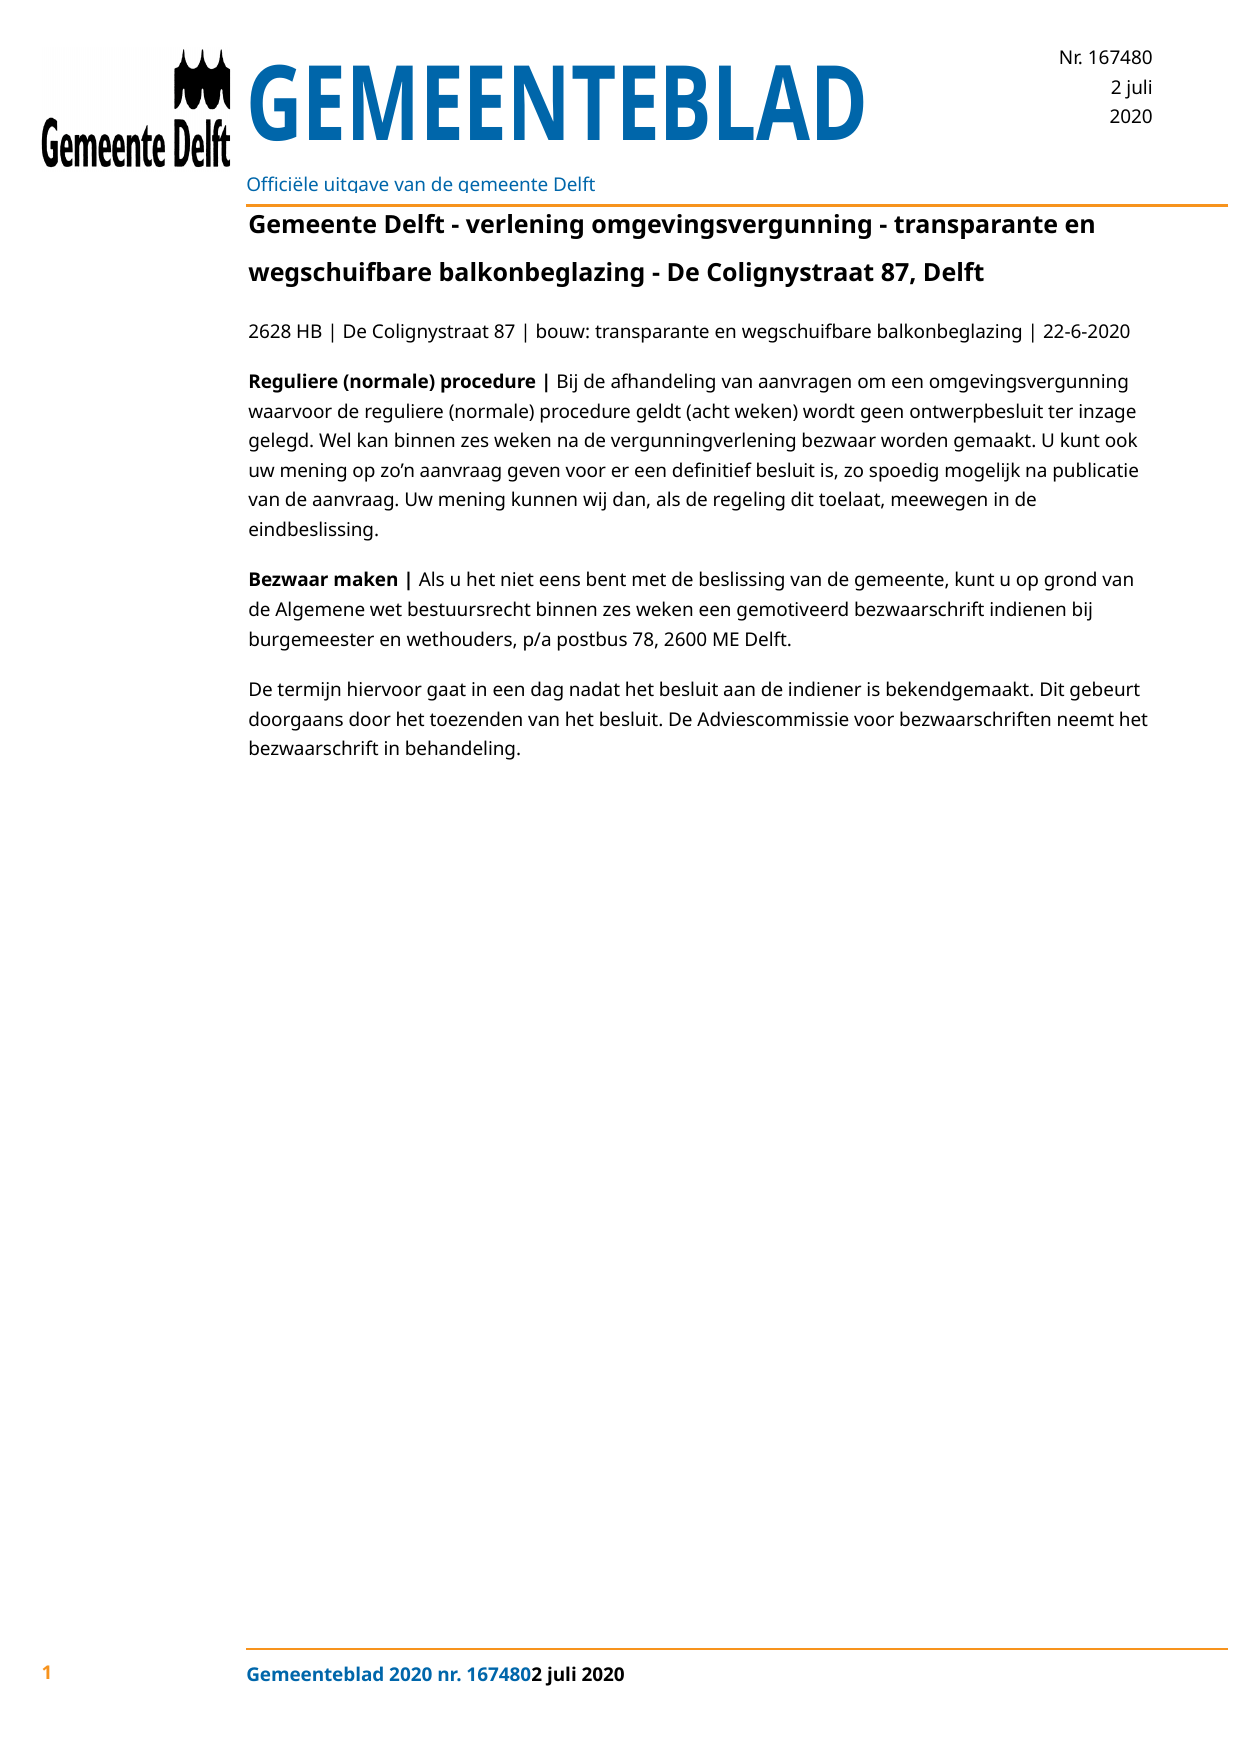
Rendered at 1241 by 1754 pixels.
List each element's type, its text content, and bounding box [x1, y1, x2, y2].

text Gemeente Delft - verlening omgevingsvergunning - transparante en wegschuifbare balkonbeglazing - De Colignystraat 87, Delft [248, 207, 1152, 288]
text Bezwaar maken | Als u het niet eens bent met de beslissing van de gemeente, kunt u op grond van de Algemene wet bestuursrecht binnen zes weken een gemotiveerd bezwaarschrift indienen bij burgemeester en wethouders, p/a postbus 78, 2600 ME Delft. [248, 567, 1152, 652]
text Reguliere (normale) procedure | Bij de afhandeling van aanvragen om een omgevingsvergunning waarvoor de reguliere (normale) procedure geldt (acht weken) wordt geen ontwerpbesluit ter inzage gelegd. Wel kan binnen zes weken na de vergunningverlening bezwaar worden gemaakt. U kunt ook uw mening op zo’n aanvraag geven voor er een definitief besluit is, zo spoedig mogelijk na publicatie van de aanvraag. Uw mening kunnen wij dan, als de regeling dit toelaat, meewegen in de eindbeslissing. [248, 368, 1152, 542]
picture [41, 47, 231, 172]
text De termijn hiervoor gaat in een dag nadat het besluit aan de indiener is bekendgemaakt. Dit gebeurt doorgaans door het toezenden van het besluit. De Adviescommissie voor bezwaarschriften neemt het bezwaarschrift in behandeling. [248, 676, 1152, 761]
text 2628 HB | De Colignystraat 87 | bouw: transparante en wegschuifbare balkonbeglazing | 22-6-2020 [248, 318, 1152, 344]
